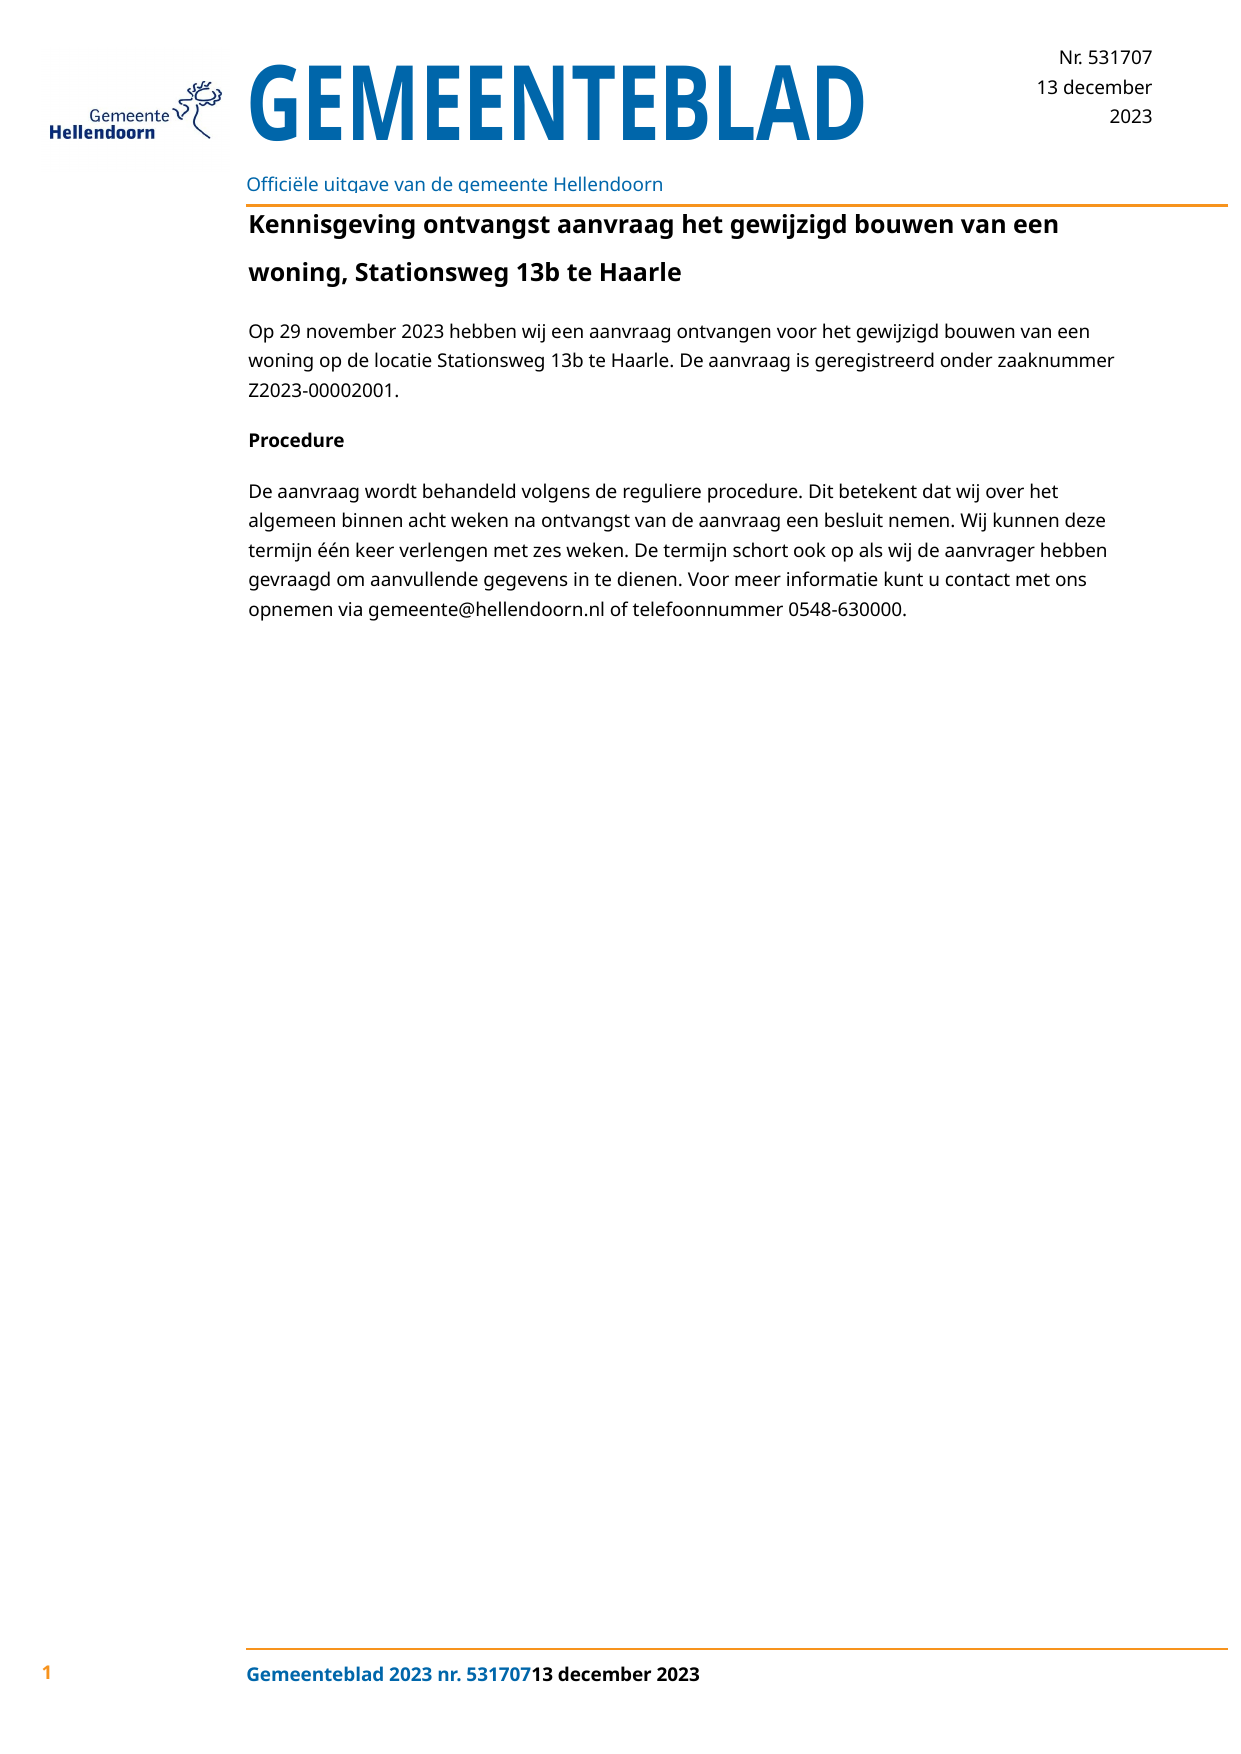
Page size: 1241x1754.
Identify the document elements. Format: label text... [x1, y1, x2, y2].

picture [41, 47, 231, 172]
text Kennisgeving ontvangst aanvraag het gewijzigd bouwen van een woning, Stationsweg 13b te Haarle [248, 207, 1152, 288]
text Procedure [248, 427, 1152, 453]
text Op 29 november 2023 hebben wij een aanvraag ontvangen voor het gewijzigd bouwen van een woning op de locatie Stationsweg 13b te Haarle. De aanvraag is geregistreerd onder zaaknummer Z2023-00002001. [248, 318, 1152, 403]
text De aanvraag wordt behandeld volgens de reguliere procedure. Dit betekent dat wij over het algemeen binnen acht weken na ontvangst van de aanvraag een besluit nemen. Wij kunnen deze termijn één keer verlengen met zes weken. De termijn schort ook op als wij de aanvrager hebben gevraagd om aanvullende gegevens in te dienen. Voor meer informatie kunt u contact met ons opnemen via gemeente@hellendoorn.nl of telefoonnummer 0548-630000. [248, 478, 1152, 622]
